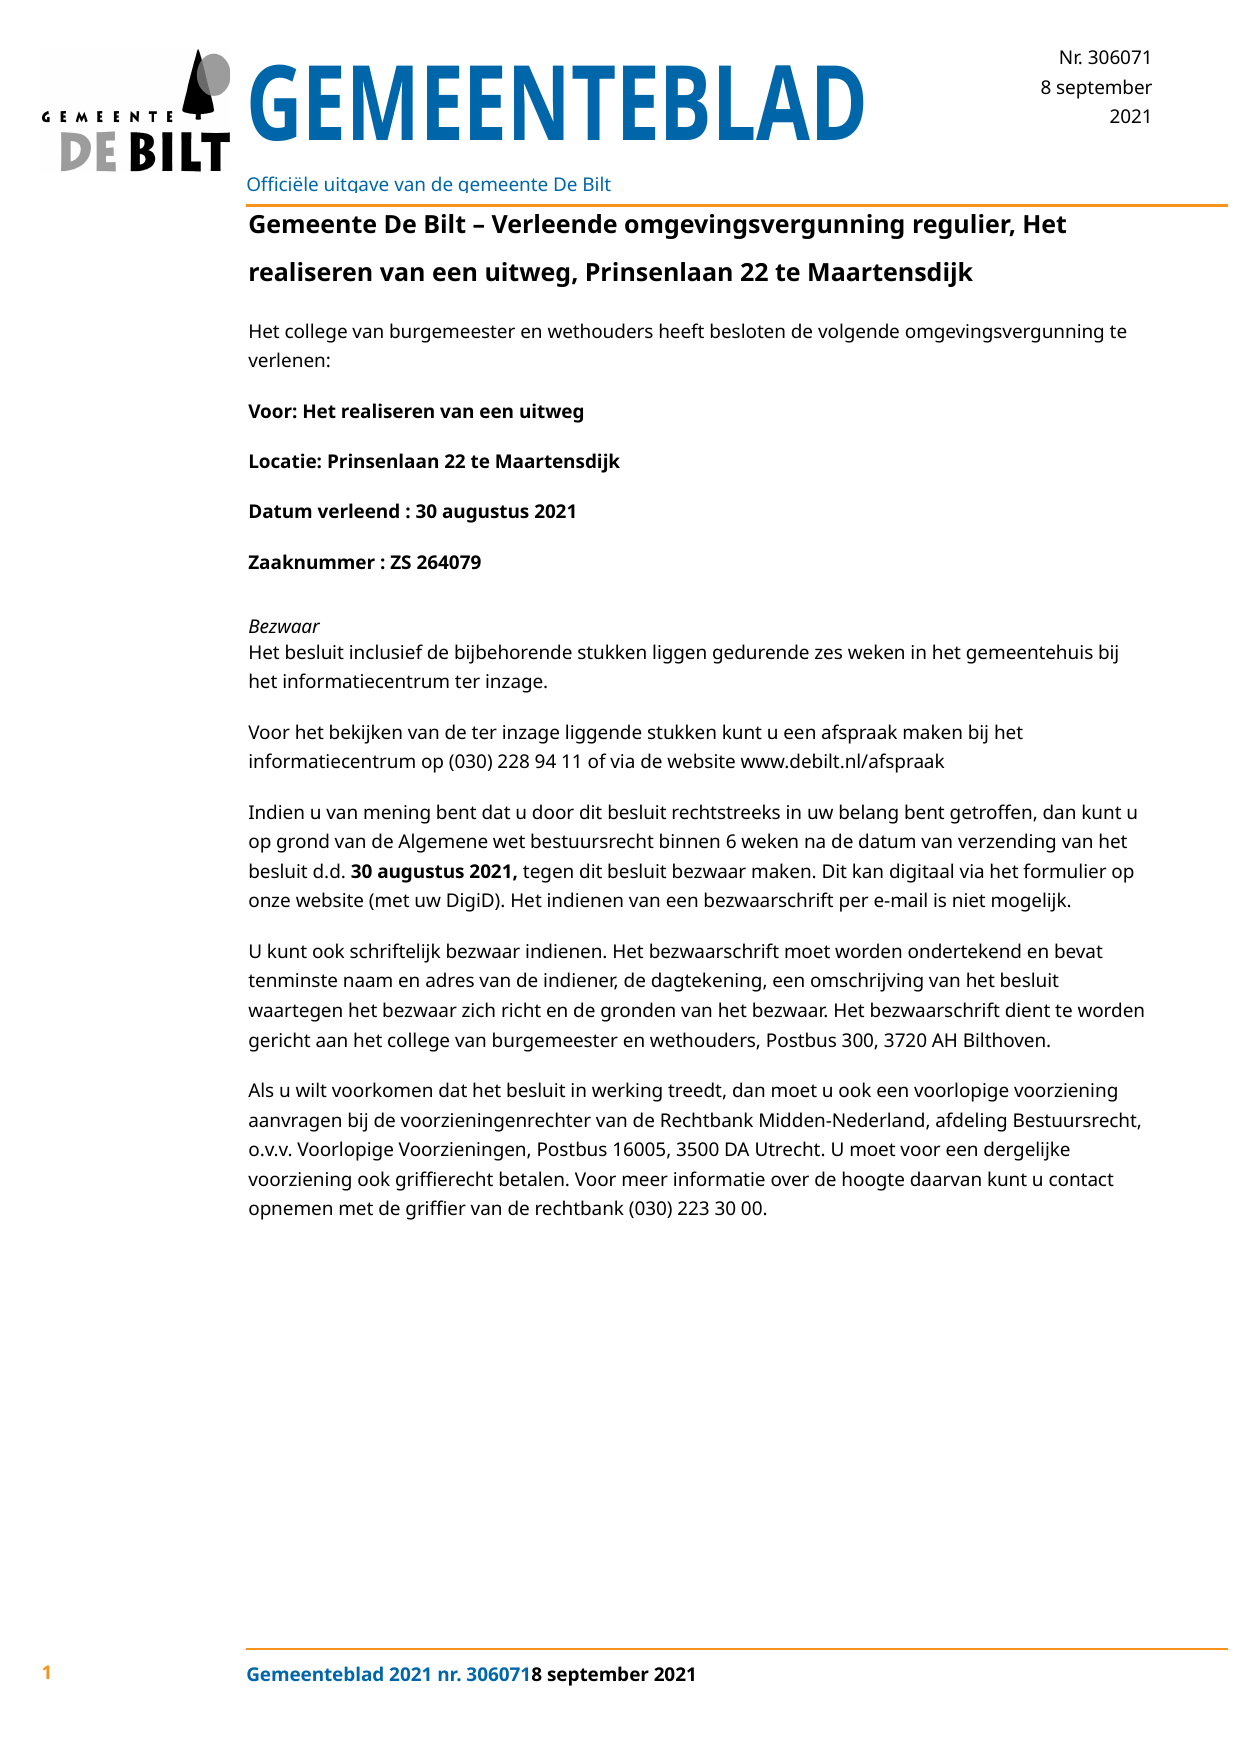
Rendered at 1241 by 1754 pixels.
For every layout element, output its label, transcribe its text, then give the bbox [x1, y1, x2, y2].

text Bezwaar [248, 613, 1152, 639]
text Gemeente De Bilt – Verleende omgevingsvergunning regulier, Het realiseren van een uitweg, Prinsenlaan 22 te Maartensdijk [248, 207, 1152, 288]
text Als u wilt voorkomen dat het besluit in werking treedt, dan moet u ook een voorlopige voorziening aanvragen bij de voorzieningenrechter van de Rechtbank Midden-Nederland, afdeling Bestuursrecht, o.v.v. Voorlopige Voorzieningen, Postbus 16005, 3500 DA Utrecht. U moet voor een dergelijke voorziening ook griffierecht betalen. Voor meer informatie over de hoogte daarvan kunt u contact opnemen met de griffier van de rechtbank (030) 223 30 00. [248, 1077, 1152, 1221]
text Datum verleend : 30 augustus 2021 [248, 499, 1152, 524]
text Indien u van mening bent dat u door dit besluit rechtstreeks in uw belang bent getroffen, dan kunt u op grond van de Algemene wet bestuursrecht binnen 6 weken na de datum van verzending van het besluit d.d. 30 augustus 2021, tegen dit besluit bezwaar maken. Dit kan digitaal via het formulier op onze website (met uw DigiD). Het indienen van een bezwaarschrift per e-mail is niet mogelijk. [248, 799, 1152, 913]
text Locatie: Prinsenlaan 22 te Maartensdijk [248, 448, 1152, 474]
text Het besluit inclusief de bijbehorende stukken liggen gedurende zes weken in het gemeentehuis bij het informatiecentrum ter inzage. [248, 639, 1152, 694]
text Het college van burgemeester en wethouders heeft besloten de volgende omgevingsvergunning te verlenen: [248, 318, 1152, 373]
picture [41, 47, 231, 172]
text Zaaknummer : ZS 264079 [248, 549, 1152, 575]
text U kunt ook schriftelijk bezwaar indienen. Het bezwaarschrift moet worden ondertekend en bevat tenminste naam en adres van de indiener, de dagtekening, een omschrijving van het besluit waartegen het bezwaar zich richt en de gronden van het bezwaar. Het bezwaarschrift dient te worden gericht aan het college van burgemeester en wethouders, Postbus 300, 3720 AH Bilthoven. [248, 938, 1152, 1052]
text Voor het bekijken van de ter inzage liggende stukken kunt u een afspraak maken bij het informatiecentrum op (030) 228 94 11 of via de website www.debilt.nl/afspraak [248, 719, 1152, 774]
text Voor: Het realiseren van een uitweg [248, 398, 1152, 424]
